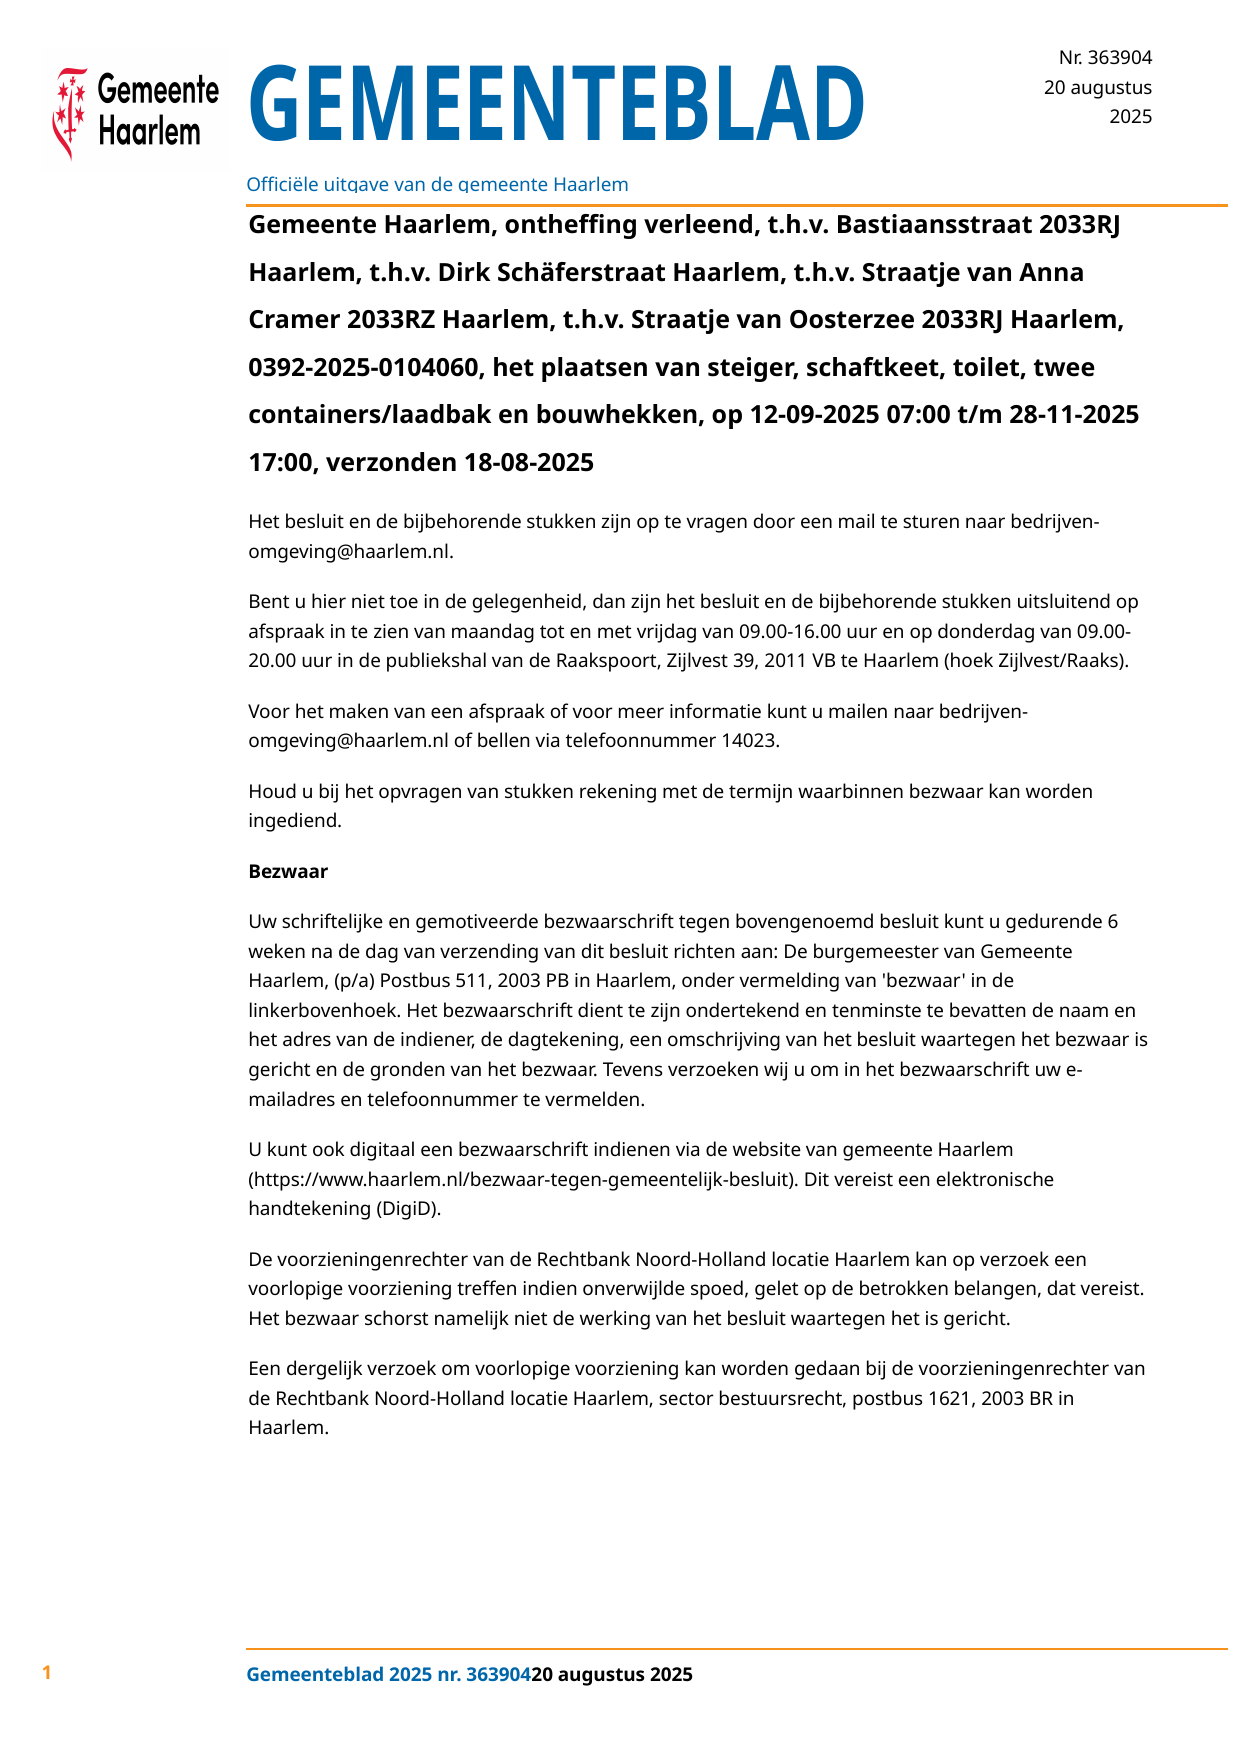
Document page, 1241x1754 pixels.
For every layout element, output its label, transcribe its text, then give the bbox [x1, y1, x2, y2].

text Bezwaar [248, 858, 1152, 884]
text Bent u hier niet toe in de gelegenheid, dan zijn het besluit en de bijbehorende stukken uitsluitend op afspraak in te zien van maandag tot en met vrijdag van 09.00-16.00 uur en op donderdag van 09.00-20.00 uur in de publiekshal van de Raakspoort, Zijlvest 39, 2011 VB te Haarlem (hoek Zijlvest/Raaks). [248, 588, 1152, 673]
picture [41, 47, 231, 172]
text De voorzieningenrechter van de Rechtbank Noord-Holland locatie Haarlem kan op verzoek een voorlopige voorziening treffen indien onverwijlde spoed, gelet op de betrokken belangen, dat vereist. Het bezwaar schorst namelijk niet de werking van het besluit waartegen het is gericht. [248, 1246, 1152, 1331]
text Het besluit en de bijbehorende stukken zijn op te vragen door een mail te sturen naar bedrijven-omgeving@haarlem.nl. [248, 508, 1152, 564]
text U kunt ook digitaal een bezwaarschrift indienen via de website van gemeente Haarlem (https://www.haarlem.nl/bezwaar-tegen-gemeentelijk-besluit). Dit vereist een elektronische handtekening (DigiD). [248, 1136, 1152, 1221]
text Voor het maken van een afspraak of voor meer informatie kunt u mailen naar bedrijven-omgeving@haarlem.nl of bellen via telefoonnummer 14023. [248, 698, 1152, 753]
text Houd u bij het opvragen van stukken rekening met de termijn waarbinnen bezwaar kan worden ingediend. [248, 778, 1152, 833]
text Gemeente Haarlem, ontheffing verleend, t.h.v. Bastiaansstraat 2033RJ Haarlem, t.h.v. Dirk Schäferstraat Haarlem, t.h.v. Straatje van Anna Cramer 2033RZ Haarlem, t.h.v. Straatje van Oosterzee 2033RJ Haarlem, 0392-2025-0104060, het plaatsen van steiger, schaftkeet, toilet, twee containers/laadbak en bouwhekken, op 12-09-2025 07:00 t/m 28-11-2025 17:00, verzonden 18-08-2025 [248, 207, 1152, 479]
text Uw schriftelijke en gemotiveerde bezwaarschrift tegen bovengenoemd besluit kunt u gedurende 6 weken na de dag van verzending van dit besluit richten aan: De burgemeester van Gemeente Haarlem, (p/a) Postbus 511, 2003 PB in Haarlem, onder vermelding van 'bezwaar' in de linkerbovenhoek. Het bezwaarschrift dient te zijn ondertekend en tenminste te bevatten de naam en het adres van de indiener, de dagtekening, een omschrijving van het besluit waartegen het bezwaar is gericht en de gronden van het bezwaar. Tevens verzoeken wij u om in het bezwaarschrift uw e-mailadres en telefoonnummer te vermelden. [248, 908, 1152, 1112]
text Een dergelijk verzoek om voorlopige voorziening kan worden gedaan bij de voorzieningenrechter van de Rechtbank Noord-Holland locatie Haarlem, sector bestuursrecht, postbus 1621, 2003 BR in Haarlem. [248, 1355, 1152, 1440]
